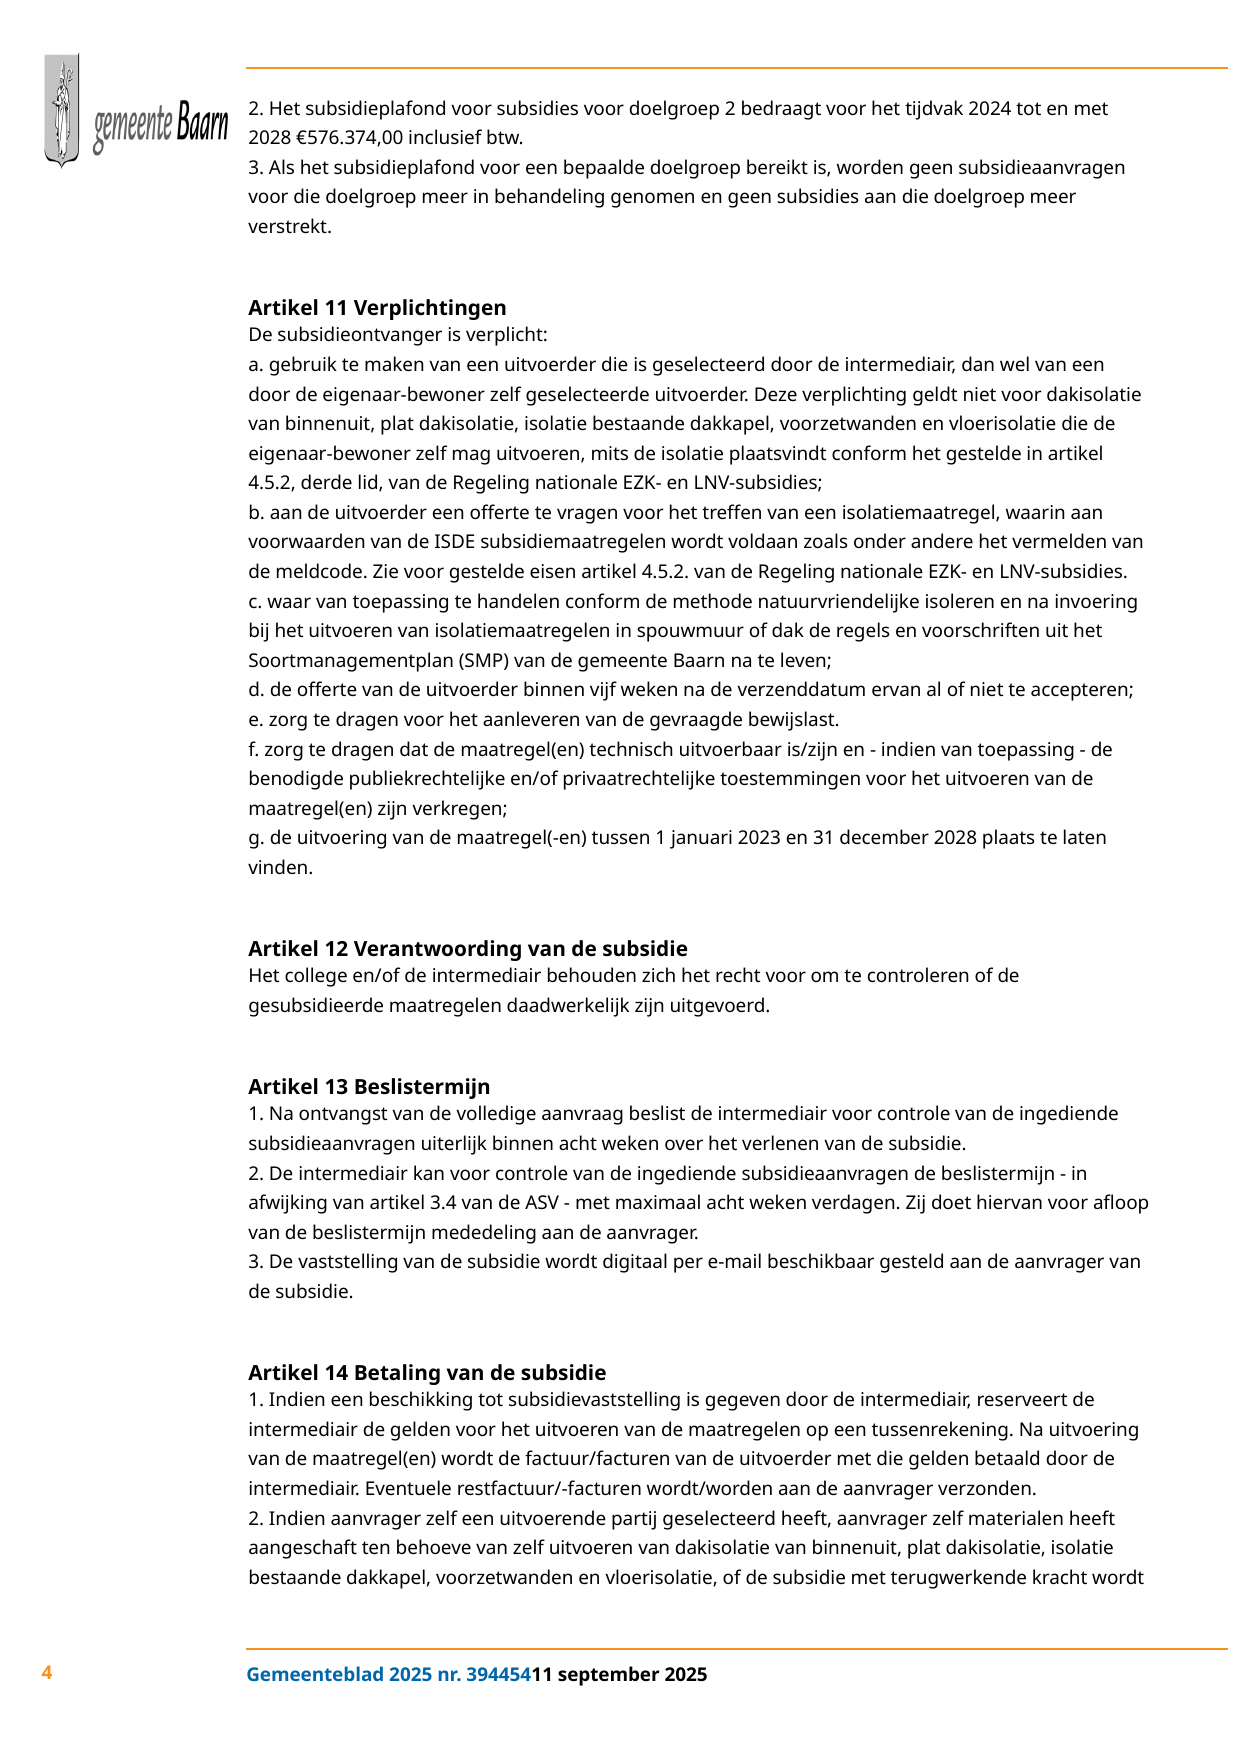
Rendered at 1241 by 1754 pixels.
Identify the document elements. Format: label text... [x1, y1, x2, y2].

text 2. Indien aanvrager zelf een uitvoerende partij geselecteerd heeft, aanvrager zelf materialen heeft aangeschaft ten behoeve van zelf uitvoeren van dakisolatie van binnenuit, plat dakisolatie, isolatie bestaande dakkapel, voorzetwanden en vloerisolatie, of de subsidie met terugwerkende kracht wordt [248, 1505, 1152, 1590]
text Artikel 12 Verantwoording van de subsidie [248, 934, 1152, 962]
text c. waar van toepassing te handelen conform de methode natuurvriendelijke isoleren en na invoering bij het uitvoeren van isolatiemaatregelen in spouwmuur of dak de regels en voorschriften uit het Soortmanagementplan (SMP) van de gemeente Baarn na te leven; [248, 588, 1152, 673]
text Het college en/of de intermediair behouden zich het recht voor om te controleren of de gesubsidieerde maatregelen daadwerkelijk zijn uitgevoerd. [248, 962, 1152, 1018]
text 2. De intermediair kan voor controle van de ingediende subsidieaanvragen de beslistermijn - in afwijking van artikel 3.4 van de ASV - met maximaal acht weken verdagen. Zij doet hiervan voor afloop van de beslistermijn mededeling aan de aanvrager. [248, 1160, 1152, 1244]
text g. de uitvoering van de maatregel(-en) tussen 1 januari 2023 en 31 december 2028 plaats te laten vinden. [248, 824, 1152, 880]
text a. gebruik te maken van een uitvoerder die is geselecteerd door de intermediair, dan wel van een door de eigenaar-bewoner zelf geselecteerde uitvoerder. Deze verplichting geldt niet voor dakisolatie van binnenuit, plat dakisolatie, isolatie bestaande dakkapel, voorzetwanden en vloerisolatie die de eigenaar-bewoner zelf mag uitvoeren, mits de isolatie plaatsvindt conform het gestelde in artikel 4.5.2, derde lid, van de Regeling nationale EZK- en LNV-subsidies; [248, 351, 1152, 495]
text f. zorg te dragen dat de maatregel(en) technisch uitvoerbaar is/zijn en - indien van toepassing - de benodigde publiekrechtelijke en/of privaatrechtelijke toestemmingen voor het uitvoeren van de maatregel(en) zijn verkregen; [248, 736, 1152, 821]
text 2. Het subsidieplafond voor subsidies voor doelgroep 2 bedraagt voor het tijdvak 2024 tot en met 2028 €576.374,00 inclusief btw. [248, 95, 1152, 150]
text Artikel 13 Beslistermijn [248, 1072, 1152, 1101]
text e. zorg te dragen voor het aanleveren van de gevraagde bewijslast. [248, 706, 1152, 732]
text 3. Als het subsidieplafond voor een bepaalde doelgroep bereikt is, worden geen subsidieaanvragen voor die doelgroep meer in behandeling genomen en geen subsidies aan die doelgroep meer verstrekt. [248, 154, 1152, 239]
text 1. Indien een beschikking tot subsidievaststelling is gegeven door de intermediair, reserveert de intermediair de gelden voor het uitvoeren van de maatregelen op een tussenrekening. Na uitvoering van de maatregel(en) wordt de factuur/facturen van de uitvoerder met die gelden betaald door de intermediair. Eventuele restfactuur/-facturen wordt/worden aan de aanvrager verzonden. [248, 1386, 1152, 1501]
text Artikel 11 Verplichtingen [248, 293, 1152, 322]
picture [41, 47, 231, 172]
text Artikel 14 Betaling van de subsidie [248, 1358, 1152, 1386]
text b. aan de uitvoerder een offerte te vragen voor het treffen van een isolatiemaatregel, waarin aan voorwaarden van de ISDE subsidiemaatregelen wordt voldaan zoals onder andere het vermelden van de meldcode. Zie voor gestelde eisen artikel 4.5.2. van de Regeling nationale EZK- en LNV-subsidies. [248, 499, 1152, 584]
text 1. Na ontvangst van de volledige aanvraag beslist de intermediair voor controle van de ingediende subsidieaanvragen uiterlijk binnen acht weken over het verlenen van de subsidie. [248, 1101, 1152, 1156]
text De subsidieontvanger is verplicht: [248, 322, 1152, 347]
text d. de offerte van de uitvoerder binnen vijf weken na de verzenddatum ervan al of niet te accepteren; [248, 677, 1152, 702]
text 3. De vaststelling van de subsidie wordt digitaal per e-mail beschikbaar gesteld aan de aanvrager van de subsidie. [248, 1248, 1152, 1304]
